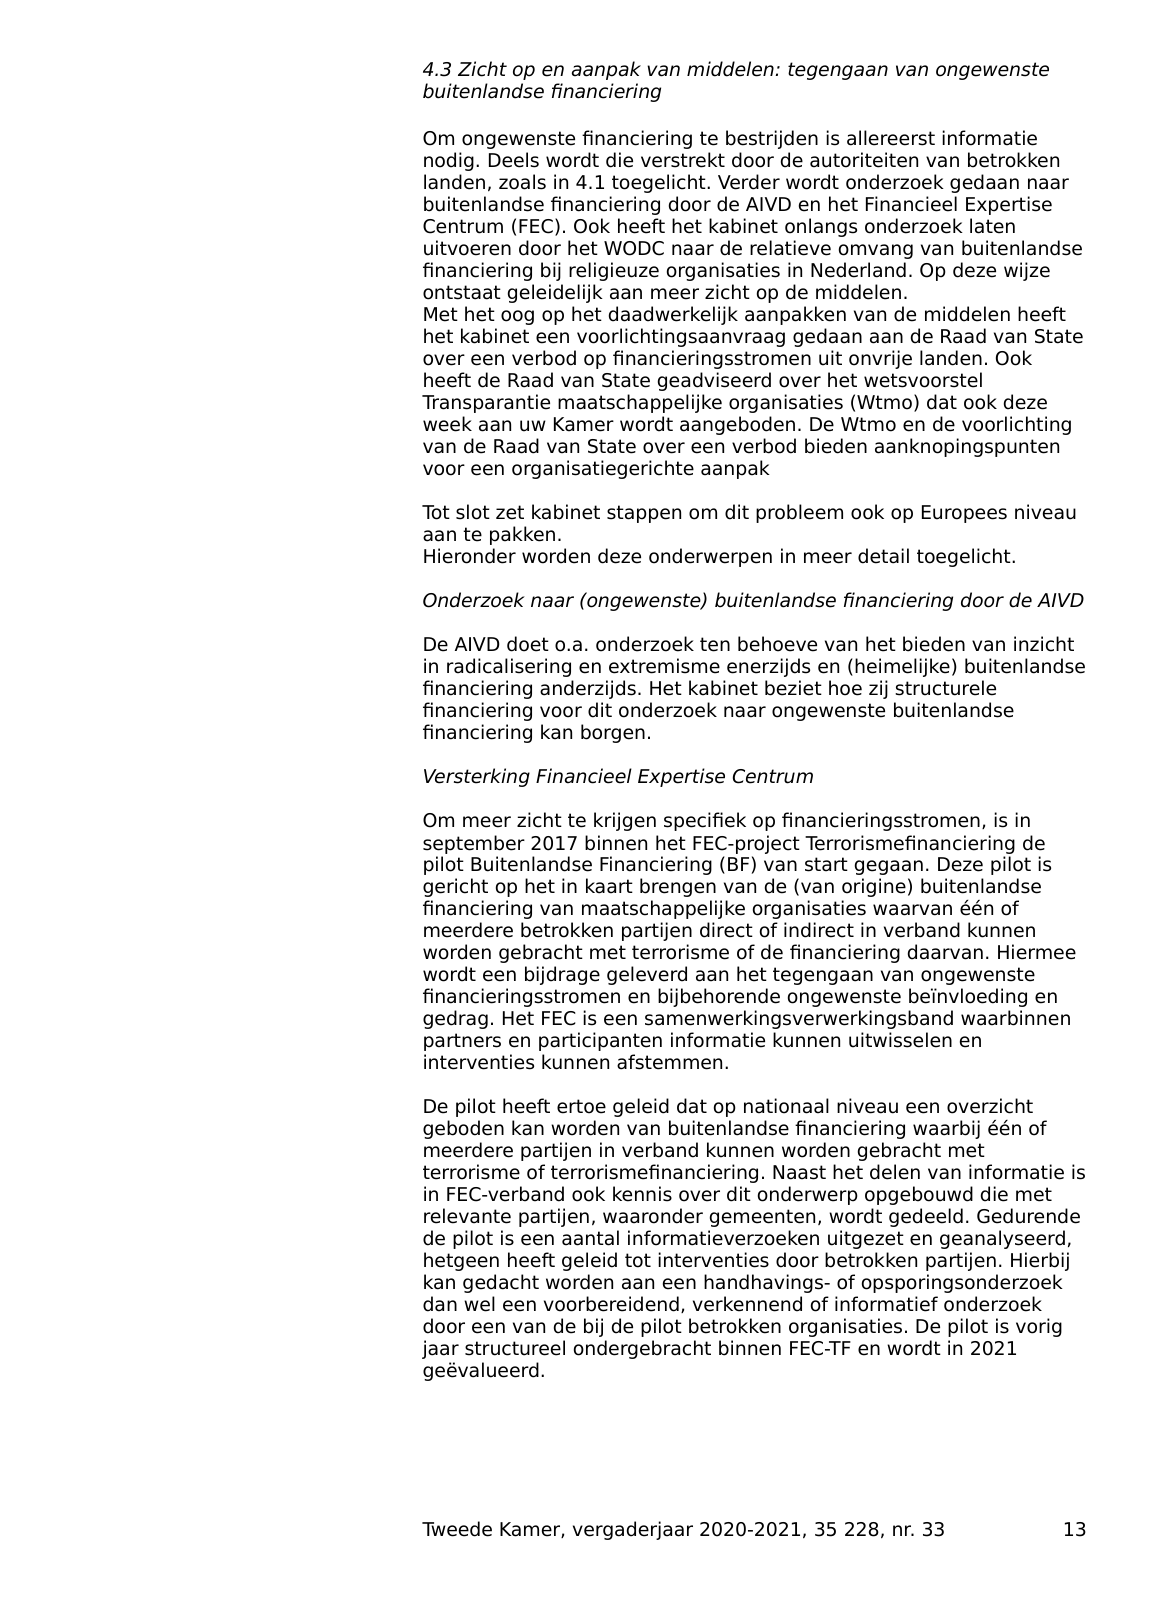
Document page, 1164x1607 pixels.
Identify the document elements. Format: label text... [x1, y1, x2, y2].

text Tot slot zet kabinet stappen om dit probleem ook op Europees niveau aan te pakken. [422, 502, 1087, 546]
text Hieronder worden deze onderwerpen in meer detail toegelicht. [422, 546, 1087, 568]
text De AIVD doet o.a. onderzoek ten behoeve van het bieden van inzicht in radicalisering en extremisme enerzijds en (heimelijke) buitenlandse financiering anderzijds. Het kabinet beziet hoe zij structurele financiering voor dit onderzoek naar ongewenste buitenlandse financiering kan borgen. [422, 634, 1087, 744]
text Met het oog op het daadwerkelijk aanpakken van de middelen heeft het kabinet een voorlichtingsaanvraag gedaan aan de Raad van State over een verbod op financieringsstromen uit onvrije landen. Ook heeft de Raad van State geadviseerd over het wetsvoorstel Transparantie maatschappelijke organisaties (Wtmo) dat ook deze week aan uw Kamer wordt aangeboden. De Wtmo en de voorlichting van de Raad van State over een verbod bieden aanknopingspunten voor een organisatiegerichte aanpak [422, 304, 1087, 480]
text Om ongewenste financiering te bestrijden is allereerst informatie nodig. Deels wordt die verstrekt door de autoriteiten van betrokken landen, zoals in 4.1 toegelicht. Verder wordt onderzoek gedaan naar buitenlandse financiering door de AIVD en het Financieel Expertise Centrum (FEC). Ook heeft het kabinet onlangs onderzoek laten uitvoeren door het WODC naar de relatieve omvang van buitenlandse financiering bij religieuze organisaties in Nederland. Op deze wijze ontstaat geleidelijk aan meer zicht op de middelen. [422, 128, 1087, 304]
subtitle Versterking Financieel Expertise Centrum [422, 766, 1087, 788]
subtitle 4.3 Zicht op en aanpak van middelen: tegengaan van ongewenste buitenlandse financiering [422, 59, 1087, 103]
text Om meer zicht te krijgen specifiek op financieringsstromen, is in september 2017 binnen het FEC-project Terrorismefinanciering de pilot Buitenlandse Financiering (BF) van start gegaan. Deze pilot is gericht op het in kaart brengen van de (van origine) buitenlandse financiering van maatschappelijke organisaties waarvan één of meerdere betrokken partijen direct of indirect in verband kunnen worden gebracht met terrorisme of de financiering daarvan. Hiermee wordt een bijdrage geleverd aan het tegengaan van ongewenste financieringsstromen en bijbehorende ongewenste beïnvloeding en gedrag. Het FEC is een samenwerkingsverwerkingsband waarbinnen partners en participanten informatie kunnen uitwisselen en interventies kunnen afstemmen. [422, 810, 1087, 1074]
text De pilot heeft ertoe geleid dat op nationaal niveau een overzicht geboden kan worden van buitenlandse financiering waarbij één of meerdere partijen in verband kunnen worden gebracht met terrorisme of terrorismefinanciering. Naast het delen van informatie is in FEC-verband ook kennis over dit onderwerp opgebouwd die met relevante partijen, waaronder gemeenten, wordt gedeeld. Gedurende de pilot is een aantal informatieverzoeken uitgezet en geanalyseerd, hetgeen heeft geleid tot interventies door betrokken partijen. Hierbij kan gedacht worden aan een handhavings- of opsporingsonderzoek dan wel een voorbereidend, verkennend of informatief onderzoek door een van de bij de pilot betrokken organisaties. De pilot is vorig jaar structureel ondergebracht binnen FEC-TF en wordt in 2021 geëvalueerd. [422, 1096, 1087, 1382]
subtitle Onderzoek naar (ongewenste) buitenlandse financiering door de AIVD [422, 590, 1087, 612]
